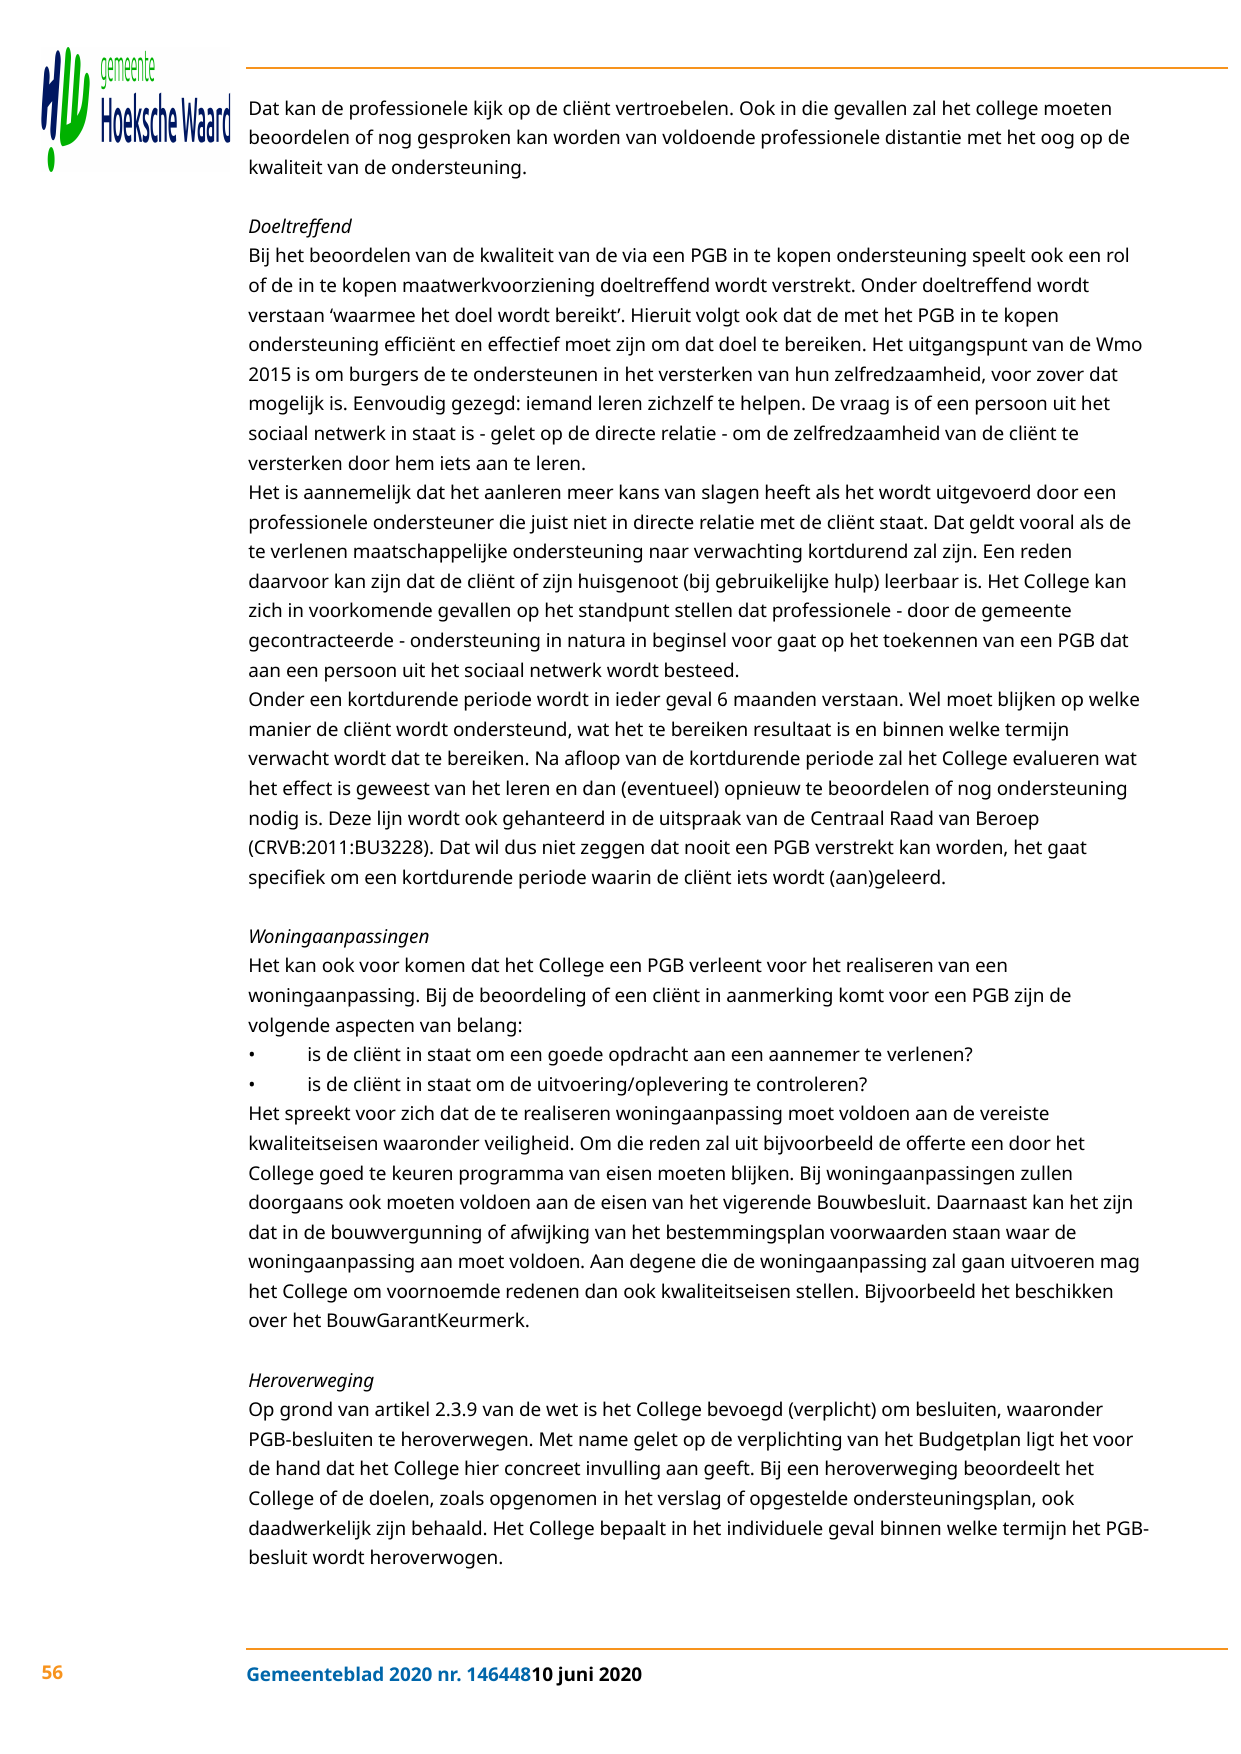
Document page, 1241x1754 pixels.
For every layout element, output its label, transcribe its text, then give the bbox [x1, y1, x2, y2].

text Het kan ook voor komen dat het College een PGB verleent voor het realiseren van een woningaanpassing. Bij de beoordeling of een cliënt in aanmerking komt voor een PGB zijn de volgende aspecten van belang: [248, 953, 1152, 1038]
text Heroverweging [248, 1367, 1152, 1393]
text Onder een kortdurende periode wordt in ieder geval 6 maanden verstaan. Wel moet blijken op welke manier de cliënt wordt ondersteund, wat het te bereiken resultaat is en binnen welke termijn verwacht wordt dat te bereiken. Na afloop van de kortdurende periode zal het College evalueren wat het effect is geweest van het leren en dan (eventueel) opnieuw te beoordelen of nog ondersteuning nodig is. Deze lijn wordt ook gehanteerd in de uitspraak van de Centraal Raad van Beroep (CRVB:2011:BU3228). Dat wil dus niet zeggen dat nooit een PGB verstrekt kan worden, het gaat specifiek om een kortdurende periode waarin de cliënt iets wordt (aan)geleerd. [248, 686, 1152, 890]
text Doeltreffend [248, 213, 1152, 239]
text Dat kan de professionele kijk op de cliënt vertroebelen. Ook in die gevallen zal het college moeten beoordelen of nog gesproken kan worden van voldoende professionele distantie met het oog op de kwaliteit van de ondersteuning. [248, 95, 1152, 180]
list is de cliënt in staat om de uitvoering/oplevering te controleren? [248, 1071, 1152, 1097]
text Woningaanpassingen [248, 923, 1152, 949]
text Bij het beoordelen van de kwaliteit van de via een PGB in te kopen ondersteuning speelt ook een rol of de in te kopen maatwerkvoorziening doeltreffend wordt verstrekt. Onder doeltreffend wordt verstaan ‘waarmee het doel wordt bereikt’. Hieruit volgt ook dat de met het PGB in te kopen ondersteuning efficiënt en effectief moet zijn om dat doel te bereiken. Het uitgangspunt van de Wmo 2015 is om burgers de te ondersteunen in het versterken van hun zelfredzaamheid, voor zover dat mogelijk is. Eenvoudig gezegd: iemand leren zichzelf te helpen. De vraag is of een persoon uit het sociaal netwerk in staat is - gelet op de directe relatie - om de zelfredzaamheid van de cliënt te versterken door hem iets aan te leren. [248, 243, 1152, 476]
picture [41, 47, 231, 172]
text Op grond van artikel 2.3.9 van de wet is het College bevoegd (verplicht) om besluiten, waaronder PGB-besluiten te heroverwegen. Met name gelet op de verplichting van het Budgetplan ligt het voor de hand dat het College hier concreet invulling aan geeft. Bij een heroverweging beoordeelt het College of de doelen, zoals opgenomen in het verslag of opgestelde ondersteuningsplan, ook daadwerkelijk zijn behaald. Het College bepaalt in het individuele geval binnen welke termijn het PGB-besluit wordt heroverwogen. [248, 1396, 1152, 1570]
text Het is aannemelijk dat het aanleren meer kans van slagen heeft als het wordt uitgevoerd door een professionele ondersteuner die juist niet in directe relatie met de cliënt staat. Dat geldt vooral als de te verlenen maatschappelijke ondersteuning naar verwachting kortdurend zal zijn. Een reden daarvoor kan zijn dat de cliënt of zijn huisgenoot (bij gebruikelijke hulp) leerbaar is. Het College kan zich in voorkomende gevallen op het standpunt stellen dat professionele - door de gemeente gecontracteerde - ondersteuning in natura in beginsel voor gaat op het toekennen van een PGB dat aan een persoon uit het sociaal netwerk wordt besteed. [248, 479, 1152, 683]
list is de cliënt in staat om een goede opdracht aan een aannemer te verlenen? [248, 1041, 1152, 1067]
text Het spreekt voor zich dat de te realiseren woningaanpassing moet voldoen aan de vereiste kwaliteitseisen waaronder veiligheid. Om die reden zal uit bijvoorbeeld de offerte een door het College goed te keuren programma van eisen moeten blijken. Bij woningaanpassingen zullen doorgaans ook moeten voldoen aan de eisen van het vigerende Bouwbesluit. Daarnaast kan het zijn dat in de bouwvergunning of afwijking van het bestemmingsplan voorwaarden staan waar de woningaanpassing aan moet voldoen. Aan degene die de woningaanpassing zal gaan uitvoeren mag het College om voornoemde redenen dan ook kwaliteitseisen stellen. Bijvoorbeeld het beschikken over het BouwGarantKeurmerk. [248, 1101, 1152, 1333]
